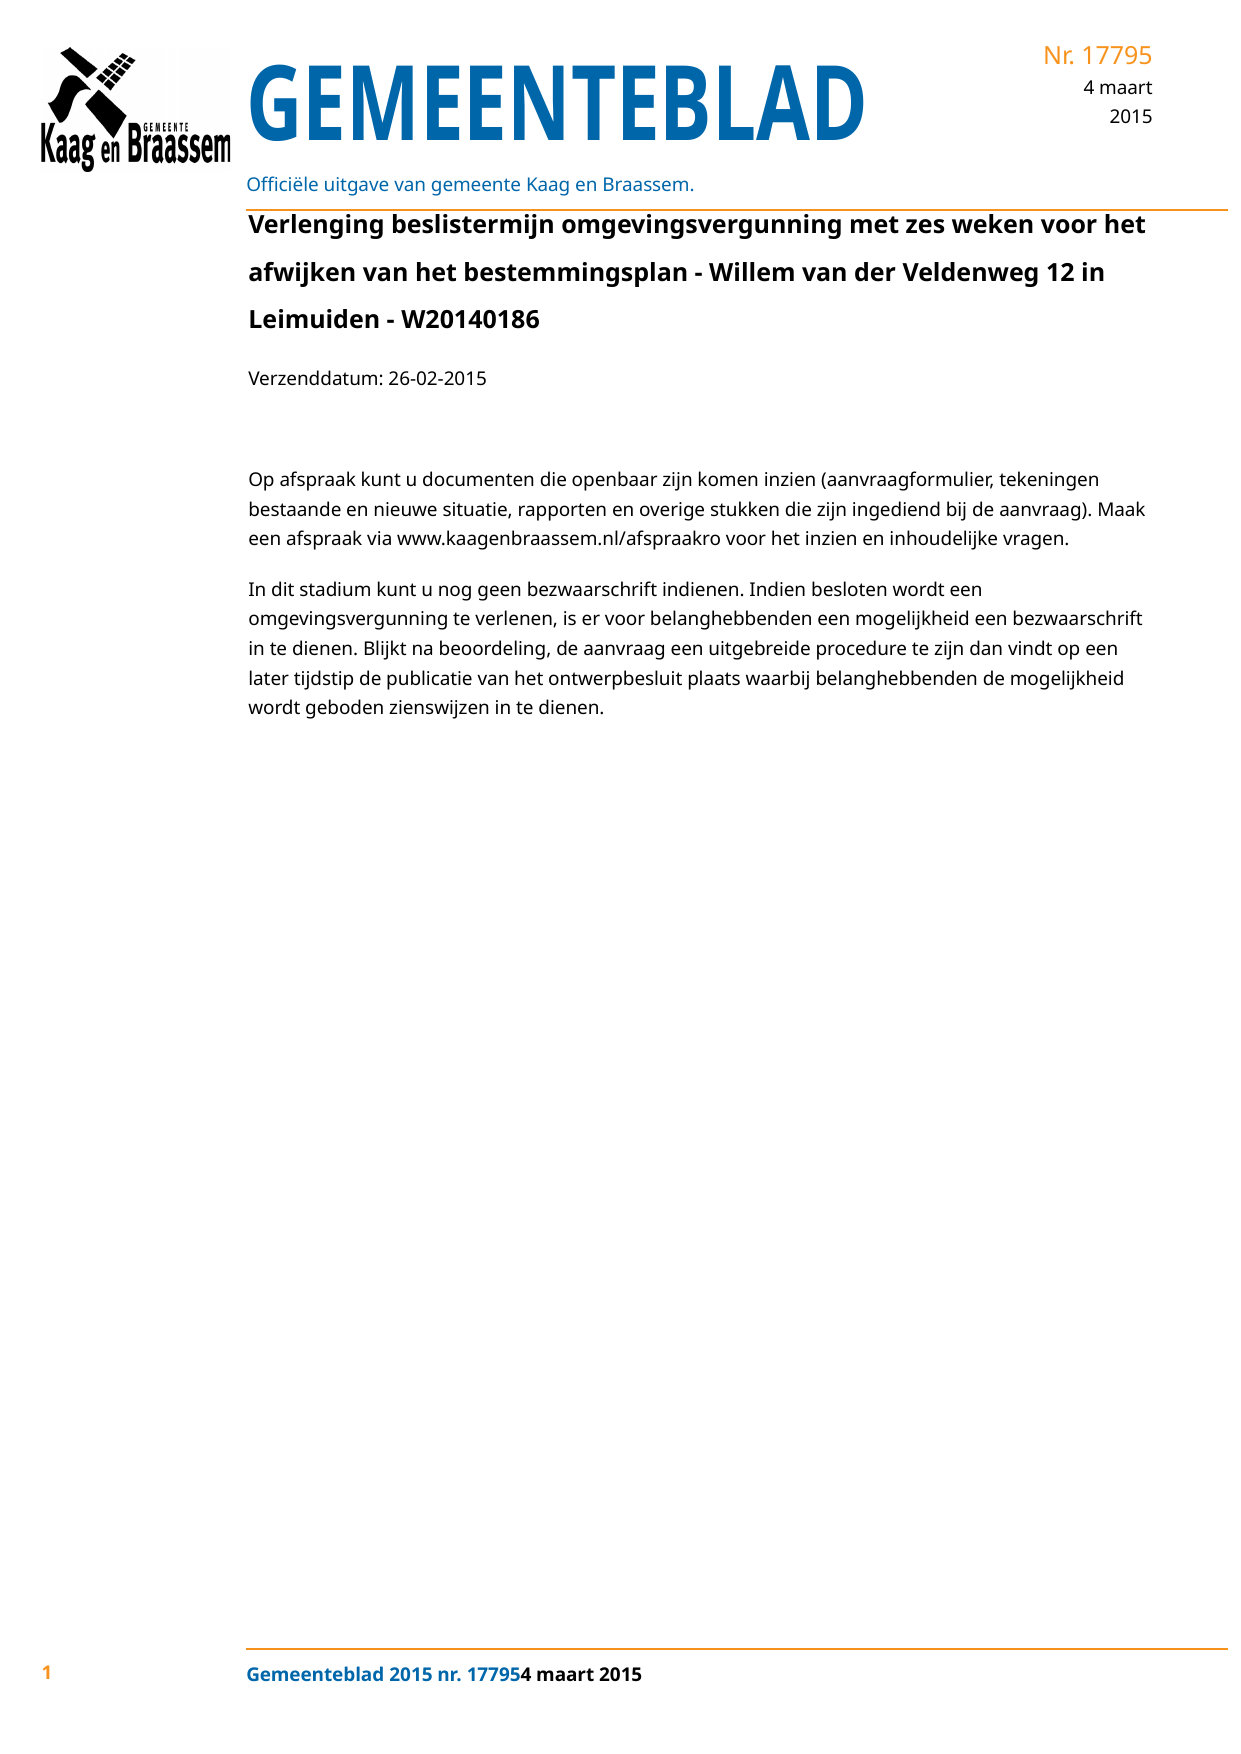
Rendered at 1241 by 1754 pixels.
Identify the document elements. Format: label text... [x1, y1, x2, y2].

text In dit stadium kunt u nog geen bezwaarschrift indienen. Indien besloten wordt een omgevingsvergunning te verlenen, is er voor belanghebbenden een mogelijkheid een bezwaarschrift in te dienen. Blijkt na beoordeling, de aanvraag een uitgebreide procedure te zijn dan vindt op een later tijdstip de publicatie van het ontwerpbesluit plaats waarbij belanghebbenden de mogelijkheid wordt geboden zienswijzen in te dienen. [248, 576, 1152, 720]
picture [41, 47, 231, 172]
text Verzenddatum: 26-02-2015 [248, 366, 1152, 391]
text Op afspraak kunt u documenten die openbaar zijn komen inzien (aanvraagformulier, tekeningen bestaande en nieuwe situatie, rapporten en overige stukken die zijn ingediend bij de aanvraag). Maak een afspraak via www.kaagenbraassem.nl/afspraakro voor het inzien en inhoudelijke vragen. [248, 466, 1152, 551]
text Verlenging beslistermijn omgevingsvergunning met zes weken voor het afwijken van het bestemmingsplan - Willem van der Veldenweg 12 in Leimuiden - W20140186 [248, 211, 1152, 336]
